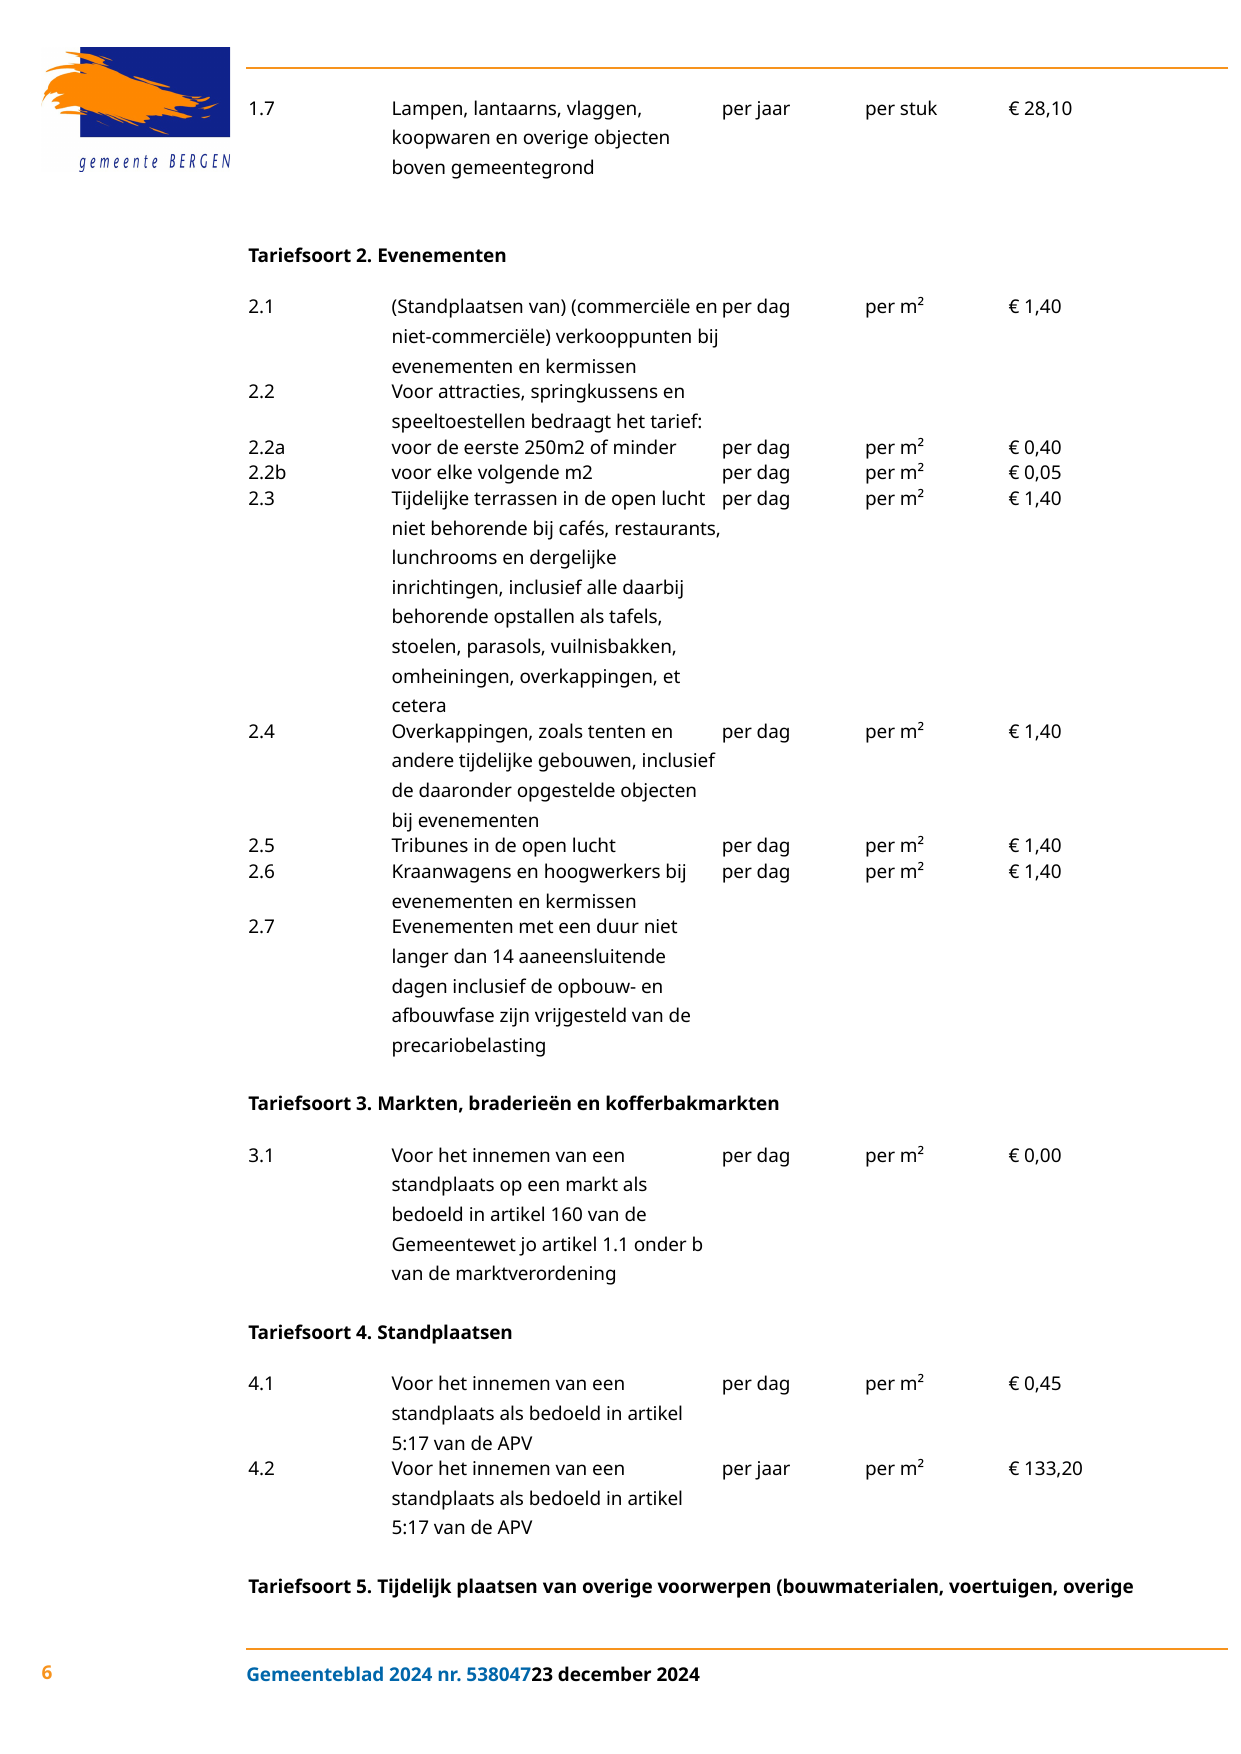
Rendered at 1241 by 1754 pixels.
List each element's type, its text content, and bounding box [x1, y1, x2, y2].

table_cell per jaar [722, 95, 865, 209]
table_cell per dag [722, 460, 865, 485]
table_header Tariefsoort 4. Standplaatsen [248, 1319, 1152, 1345]
table_cell € 1,40 [1008, 833, 1152, 858]
table_header Tariefsoort 2. Evenementen [248, 242, 1152, 268]
table_cell voor elke volgende m2 [391, 460, 722, 485]
table_cell per m² [865, 833, 1008, 858]
table_cell per m² [865, 718, 1008, 833]
table_cell [248, 268, 1152, 294]
table_cell [248, 1116, 1152, 1142]
table_cell € 28,10 [1008, 95, 1152, 209]
table_cell 4.2 [248, 1455, 391, 1540]
table_cell € 133,20 [1008, 1455, 1152, 1540]
table_cell [248, 1345, 1152, 1371]
table_cell € 1,40 [1008, 858, 1152, 914]
table_cell (Standplaatsen van) (commerciële en niet-commerciële) verkooppunten bij evenementen en kermissen [391, 294, 722, 378]
table_cell per m² [865, 294, 1008, 378]
table_cell Evenementen met een duur niet langer dan 14 aaneensluitende dagen inclusief de opbouw- en afbouwfase zijn vrijgesteld van de precariobelasting [391, 914, 722, 1058]
table_cell Tribunes in de open lucht [391, 833, 722, 858]
table_cell € 0,05 [1008, 460, 1152, 485]
table_cell per m² [865, 485, 1008, 718]
table_cell per dag [722, 1142, 865, 1286]
table_cell 2.1 [248, 294, 391, 378]
table_cell per stuk [865, 95, 1008, 209]
table_cell [865, 379, 1008, 434]
table_cell 2.2b [248, 460, 391, 485]
table_cell € 1,40 [1008, 485, 1152, 718]
table_cell per dag [722, 858, 865, 914]
table_cell per m² [865, 1142, 1008, 1286]
table_cell 4.1 [248, 1371, 391, 1455]
table_cell Voor attracties, springkussens en speeltoestellen bedraagt het tarief: [391, 379, 722, 434]
table_cell Voor het innemen van een standplaats als bedoeld in artikel 5:17 van de APV [391, 1371, 722, 1455]
table_cell per dag [722, 434, 865, 459]
table_cell Lampen, lantaarns, vlaggen, koopwaren en overige objecten boven gemeentegrond [391, 95, 722, 209]
table_cell 1.7 [248, 95, 391, 209]
picture [41, 47, 231, 172]
table_cell [865, 914, 1008, 1058]
table_cell 2.5 [248, 833, 391, 858]
table_cell 2.2a [248, 434, 391, 459]
table_header Tariefsoort 3. Markten, braderieën en kofferbakmarkten [248, 1091, 1152, 1116]
table_cell € 1,40 [1008, 718, 1152, 833]
table_cell Overkappingen, zoals tenten en andere tijdelijke gebouwen, inclusief de daaronder opgestelde objecten bij evenementen [391, 718, 722, 833]
table_cell per m² [865, 1371, 1008, 1455]
table_cell € 1,40 [1008, 294, 1152, 378]
table_cell per dag [722, 1371, 865, 1455]
table_cell [722, 914, 865, 1058]
table_cell [722, 379, 865, 434]
table_cell 2.3 [248, 485, 391, 718]
table_header Tariefsoort 5. Tijdelijk plaatsen van overige voorwerpen (bouwmaterialen, voertuigen, overige [248, 1573, 1152, 1599]
table_cell 2.4 [248, 718, 391, 833]
table_cell per dag [722, 485, 865, 718]
table_cell 3.1 [248, 1142, 391, 1286]
table_cell per m² [865, 1455, 1008, 1540]
table_cell 2.7 [248, 914, 391, 1058]
table_cell per jaar [722, 1455, 865, 1540]
table_cell Voor het innemen van een standplaats op een markt als bedoeld in artikel 160 van de Gemeentewet jo artikel 1.1 onder b van de marktverordening [391, 1142, 722, 1286]
table_cell per dag [722, 833, 865, 858]
table_cell Voor het innemen van een standplaats als bedoeld in artikel 5:17 van de APV [391, 1455, 722, 1540]
table_cell Tijdelijke terrassen in de open lucht niet behorende bij cafés, restaurants, lunchrooms en dergelijke inrichtingen, inclusief alle daarbij behorende opstallen als tafels, stoelen, parasols, vuilnisbakken, omheiningen, overkappingen, et cetera [391, 485, 722, 718]
table_cell per m² [865, 460, 1008, 485]
table_cell per m² [865, 858, 1008, 914]
table_cell per dag [722, 294, 865, 378]
table_cell [1008, 914, 1152, 1058]
table_cell voor de eerste 250m2 of minder [391, 434, 722, 459]
table_cell 2.2 [248, 379, 391, 434]
table_cell 2.6 [248, 858, 391, 914]
table_cell Kraanwagens en hoogwerkers bij evenementen en kermissen [391, 858, 722, 914]
table_cell € 0,45 [1008, 1371, 1152, 1455]
table_cell per dag [722, 718, 865, 833]
table_cell € 0,40 [1008, 434, 1152, 459]
table_cell per m² [865, 434, 1008, 459]
table_cell € 0,00 [1008, 1142, 1152, 1286]
table_cell [1008, 379, 1152, 434]
